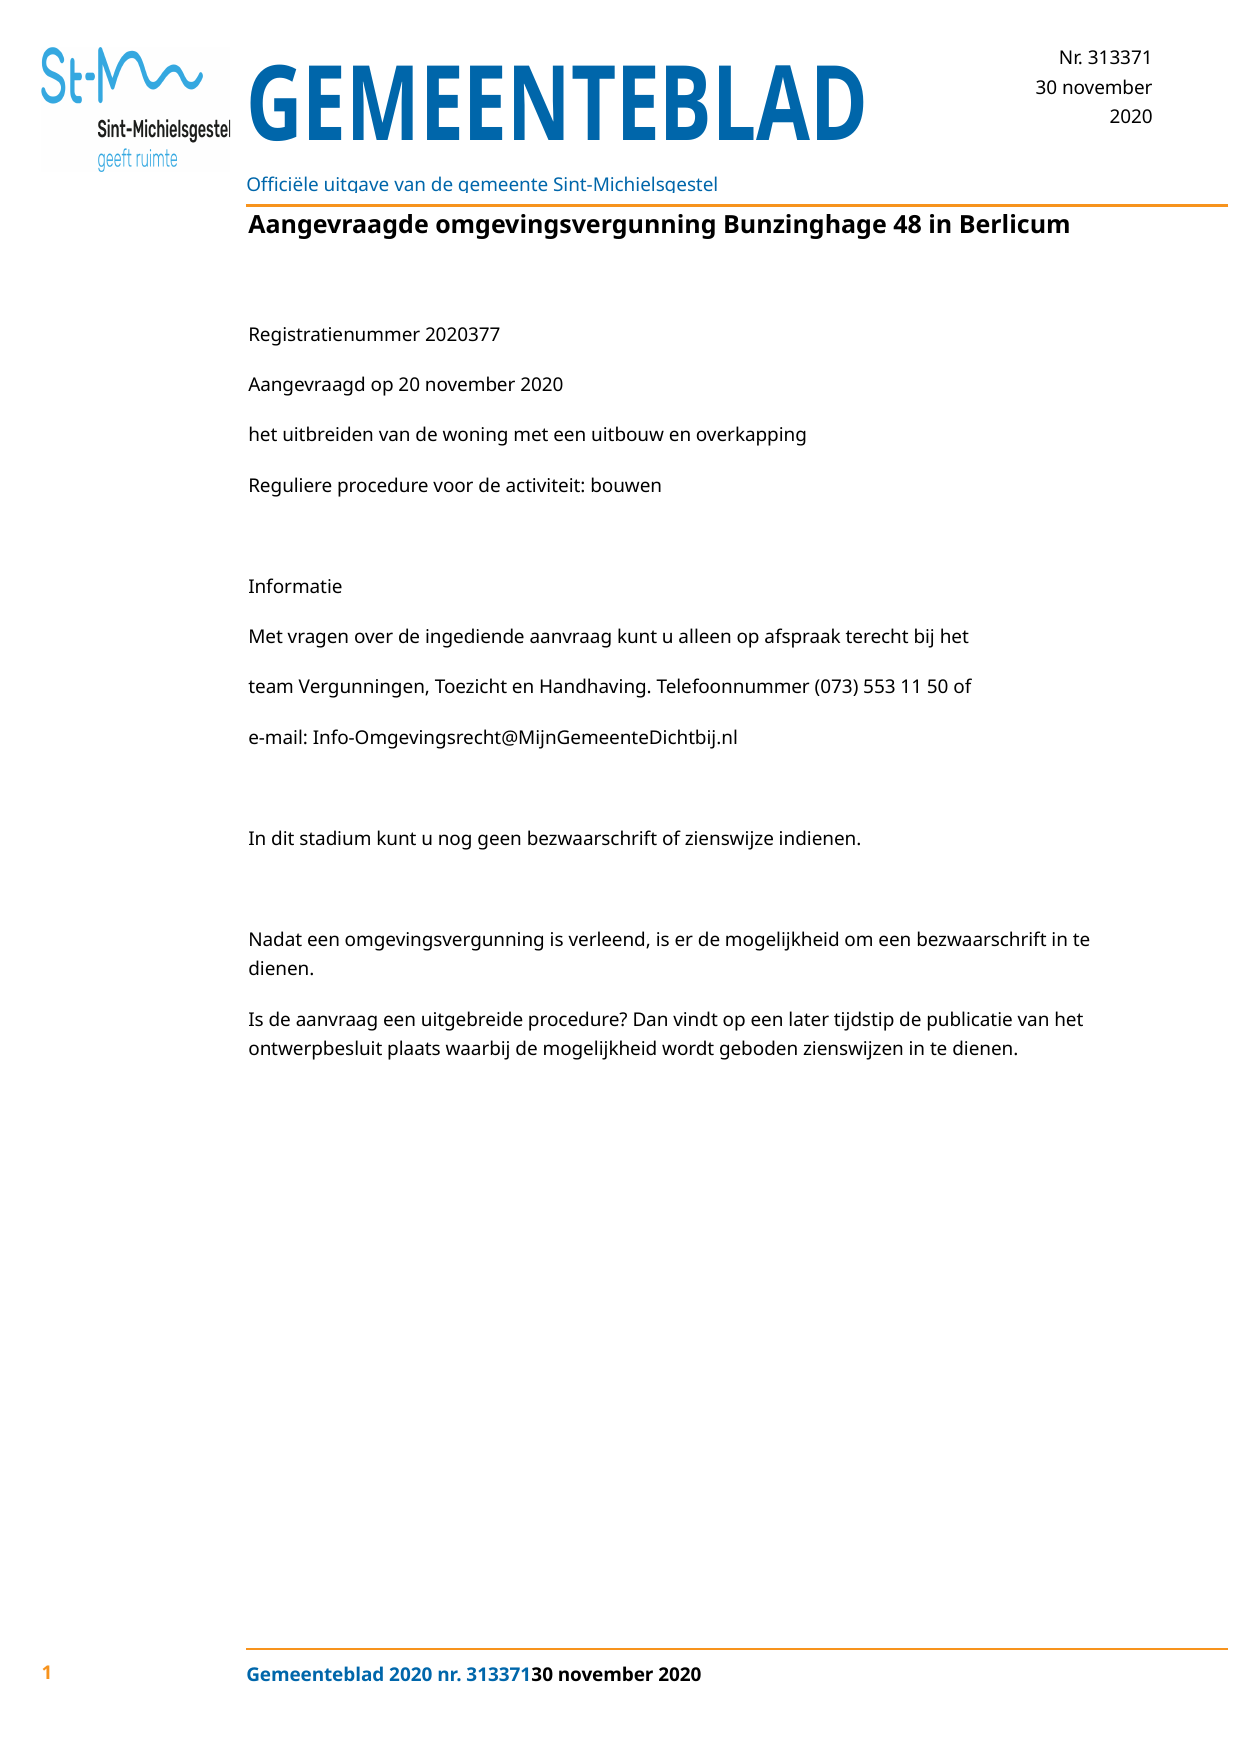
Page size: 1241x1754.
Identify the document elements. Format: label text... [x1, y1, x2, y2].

text In dit stadium kunt u nog geen bezwaarschrift of zienswijze indienen. [248, 825, 1152, 851]
text Aangevraagde omgevingsvergunning Bunzinghage 48 in Berlicum [248, 207, 1152, 241]
text Reguliere procedure voor de activiteit: bouwen [248, 472, 1152, 498]
text Nadat een omgevingsvergunning is verleend, is er de mogelijkheid om een bezwaarschrift in te dienen. [248, 926, 1152, 981]
picture [41, 47, 231, 172]
text Met vragen over de ingediende aanvraag kunt u alleen op afspraak terecht bij het [248, 623, 1152, 649]
text Informatie [248, 573, 1152, 598]
text Is de aanvraag een uitgebreide procedure? Dan vindt op een later tijdstip de publicatie van het ontwerpbesluit plaats waarbij de mogelijkheid wordt geboden zienswijzen in te dienen. [248, 1006, 1152, 1061]
text team Vergunningen, Toezicht en Handhaving. Telefoonnummer (073) 553 11 50 of [248, 674, 1152, 699]
text e-mail: Info-Omgevingsrecht@MijnGemeenteDichtbij.nl [248, 724, 1152, 750]
text het uitbreiden van de woning met een uitbouw en overkapping [248, 422, 1152, 447]
text Registratienummer 2020377 [248, 321, 1152, 346]
text Aangevraagd op 20 november 2020 [248, 371, 1152, 397]
